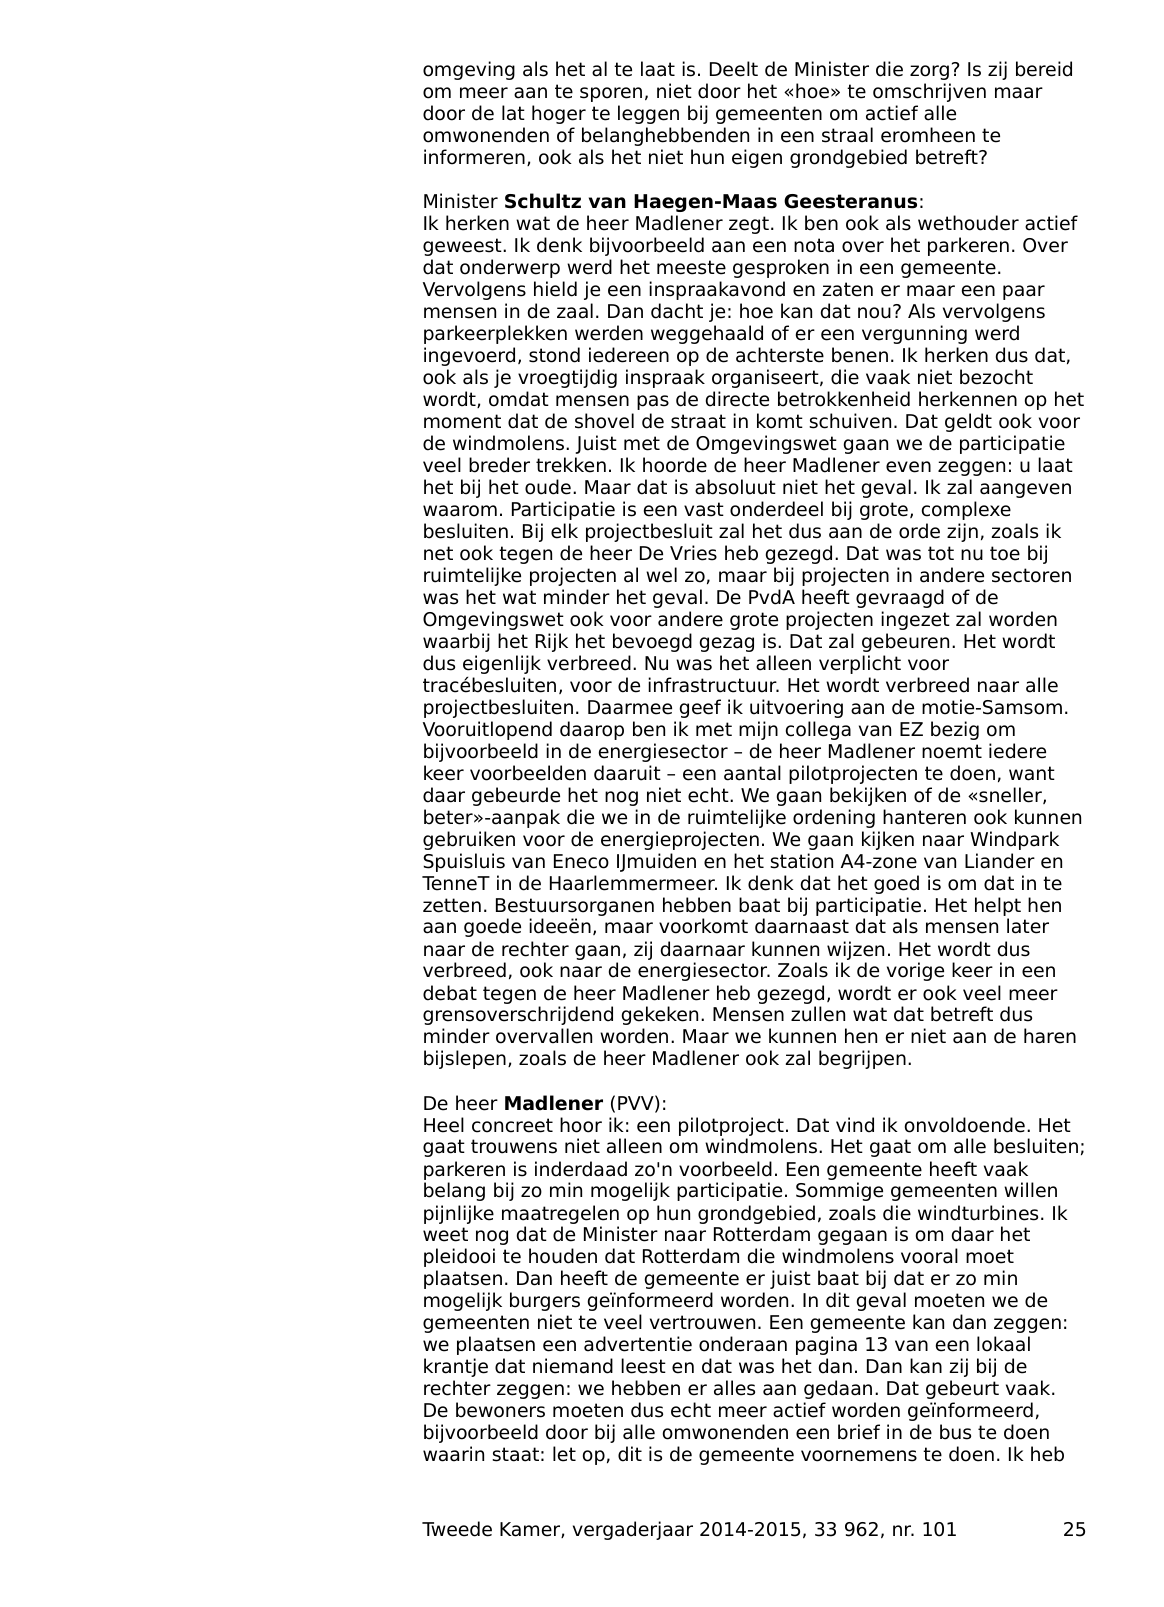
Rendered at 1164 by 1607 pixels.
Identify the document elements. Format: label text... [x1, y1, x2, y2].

text Ik herken wat de heer Madlener zegt. Ik ben ook als wethouder actief geweest. Ik denk bijvoorbeeld aan een nota over het parkeren. Over dat onderwerp werd het meeste gesproken in een gemeente. Vervolgens hield je een inspraakavond en zaten er maar een paar mensen in de zaal. Dan dacht je: hoe kan dat nou? Als vervolgens parkeerplekken werden weggehaald of er een vergunning werd ingevoerd, stond iedereen op de achterste benen. Ik herken dus dat, ook als je vroegtijdig inspraak organiseert, die vaak niet bezocht wordt, omdat mensen pas de directe betrokkenheid herkennen op het moment dat de shovel de straat in komt schuiven. Dat geldt ook voor de windmolens. Juist met de Omgevingswet gaan we de participatie veel breder trekken. Ik hoorde de heer Madlener even zeggen: u laat het bij het oude. Maar dat is absoluut niet het geval. Ik zal aangeven waarom. Participatie is een vast onderdeel bij grote, complexe besluiten. Bij elk projectbesluit zal het dus aan de orde zijn, zoals ik net ook tegen de heer De Vries heb gezegd. Dat was tot nu toe bij ruimtelijke projecten al wel zo, maar bij projecten in andere sectoren was het wat minder het geval. De PvdA heeft gevraagd of de Omgevingswet ook voor andere grote projecten ingezet zal worden waarbij het Rijk het bevoegd gezag is. Dat zal gebeuren. Het wordt dus eigenlijk verbreed. Nu was het alleen verplicht voor tracébesluiten, voor de infrastructuur. Het wordt verbreed naar alle projectbesluiten. Daarmee geef ik uitvoering aan de motie-Samsom. Vooruitlopend daarop ben ik met mijn collega van EZ bezig om bijvoorbeeld in de energiesector – de heer Madlener noemt iedere keer voorbeelden daaruit – een aantal pilotprojecten te doen, want daar gebeurde het nog niet echt. We gaan bekijken of de «sneller, beter»-aanpak die we in de ruimtelijke ordening hanteren ook kunnen gebruiken voor de energieprojecten. We gaan kijken naar Windpark Spuisluis van Eneco IJmuiden en het station A4-zone van Liander en TenneT in de Haarlemmermeer. Ik denk dat het goed is om dat in te zetten. Bestuursorganen hebben baat bij participatie. Het helpt hen aan goede ideeën, maar voorkomt daarnaast dat als mensen later naar de rechter gaan, zij daarnaar kunnen wijzen. Het wordt dus verbreed, ook naar de energiesector. Zoals ik de vorige keer in een debat tegen de heer Madlener heb gezegd, wordt er ook veel meer grensoverschrijdend gekeken. Mensen zullen wat dat betreft dus minder overvallen worden. Maar we kunnen hen er niet aan de haren bijslepen, zoals de heer Madlener ook zal begrijpen. [422, 213, 1087, 1070]
text Heel concreet hoor ik: een pilotproject. Dat vind ik onvoldoende. Het gaat trouwens niet alleen om windmolens. Het gaat om alle besluiten; parkeren is inderdaad zo'n voorbeeld. Een gemeente heeft vaak belang bij zo min mogelijk participatie. Sommige gemeenten willen pijnlijke maatregelen op hun grondgebied, zoals die windturbines. Ik weet nog dat de Minister naar Rotterdam gegaan is om daar het pleidooi te houden dat Rotterdam die windmolens vooral moet plaatsen. Dan heeft de gemeente er juist baat bij dat er zo min mogelijk burgers geïnformeerd worden. In dit geval moeten we de gemeenten niet te veel vertrouwen. Een gemeente kan dan zeggen: we plaatsen een advertentie onderaan pagina 13 van een lokaal krantje dat niemand leest en dat was het dan. Dan kan zij bij de rechter zeggen: we hebben er alles aan gedaan. Dat gebeurt vaak. De bewoners moeten dus echt meer actief worden geïnformeerd, bijvoorbeeld door bij alle omwonenden een brief in de bus te doen waarin staat: let op, dit is de gemeente voornemens te doen. Ik heb [422, 1114, 1087, 1466]
text De heer Madlener (PVV): [422, 1092, 1087, 1114]
text Minister Schultz van Haegen-Maas Geesteranus: [422, 191, 1087, 213]
text omgeving als het al te laat is. Deelt de Minister die zorg? Is zij bereid om meer aan te sporen, niet door het «hoe» te omschrijven maar door de lat hoger te leggen bij gemeenten om actief alle omwonenden of belanghebbenden in een straal eromheen te informeren, ook als het niet hun eigen grondgebied betreft? [422, 59, 1087, 169]
